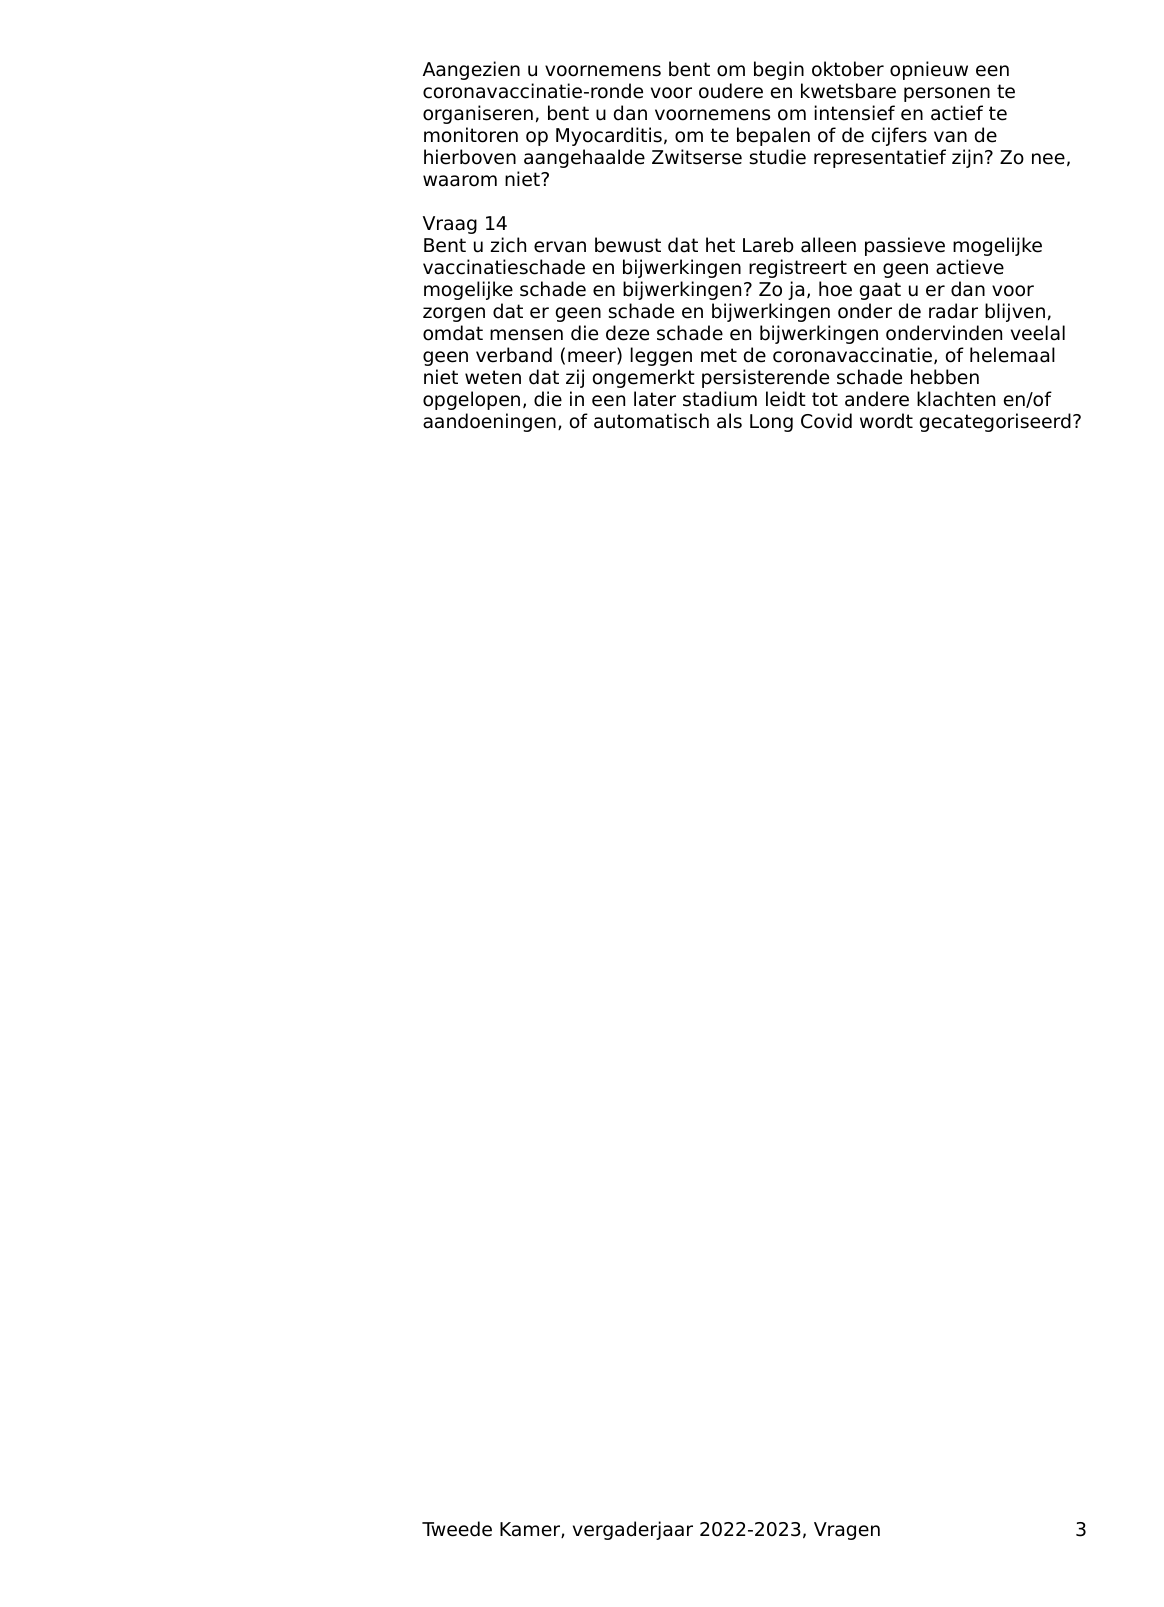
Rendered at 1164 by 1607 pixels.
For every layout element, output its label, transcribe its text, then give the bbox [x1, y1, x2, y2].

text Vraag 14 [422, 213, 1087, 235]
text Aangezien u voornemens bent om begin oktober opnieuw een coronavaccinatie-ronde voor oudere en kwetsbare personen te organiseren, bent u dan voornemens om intensief en actief te monitoren op Myocarditis, om te bepalen of de cijfers van de hierboven aangehaalde Zwitserse studie representatief zijn? Zo nee, waarom niet? [422, 59, 1087, 191]
text Bent u zich ervan bewust dat het Lareb alleen passieve mogelijke vaccinatieschade en bijwerkingen registreert en geen actieve mogelijke schade en bijwerkingen? Zo ja, hoe gaat u er dan voor zorgen dat er geen schade en bijwerkingen onder de radar blijven, omdat mensen die deze schade en bijwerkingen ondervinden veelal geen verband (meer) leggen met de coronavaccinatie, of helemaal niet weten dat zij ongemerkt persisterende schade hebben opgelopen, die in een later stadium leidt tot andere klachten en/of aandoeningen, of automatisch als Long Covid wordt gecategoriseerd? [422, 235, 1087, 433]
